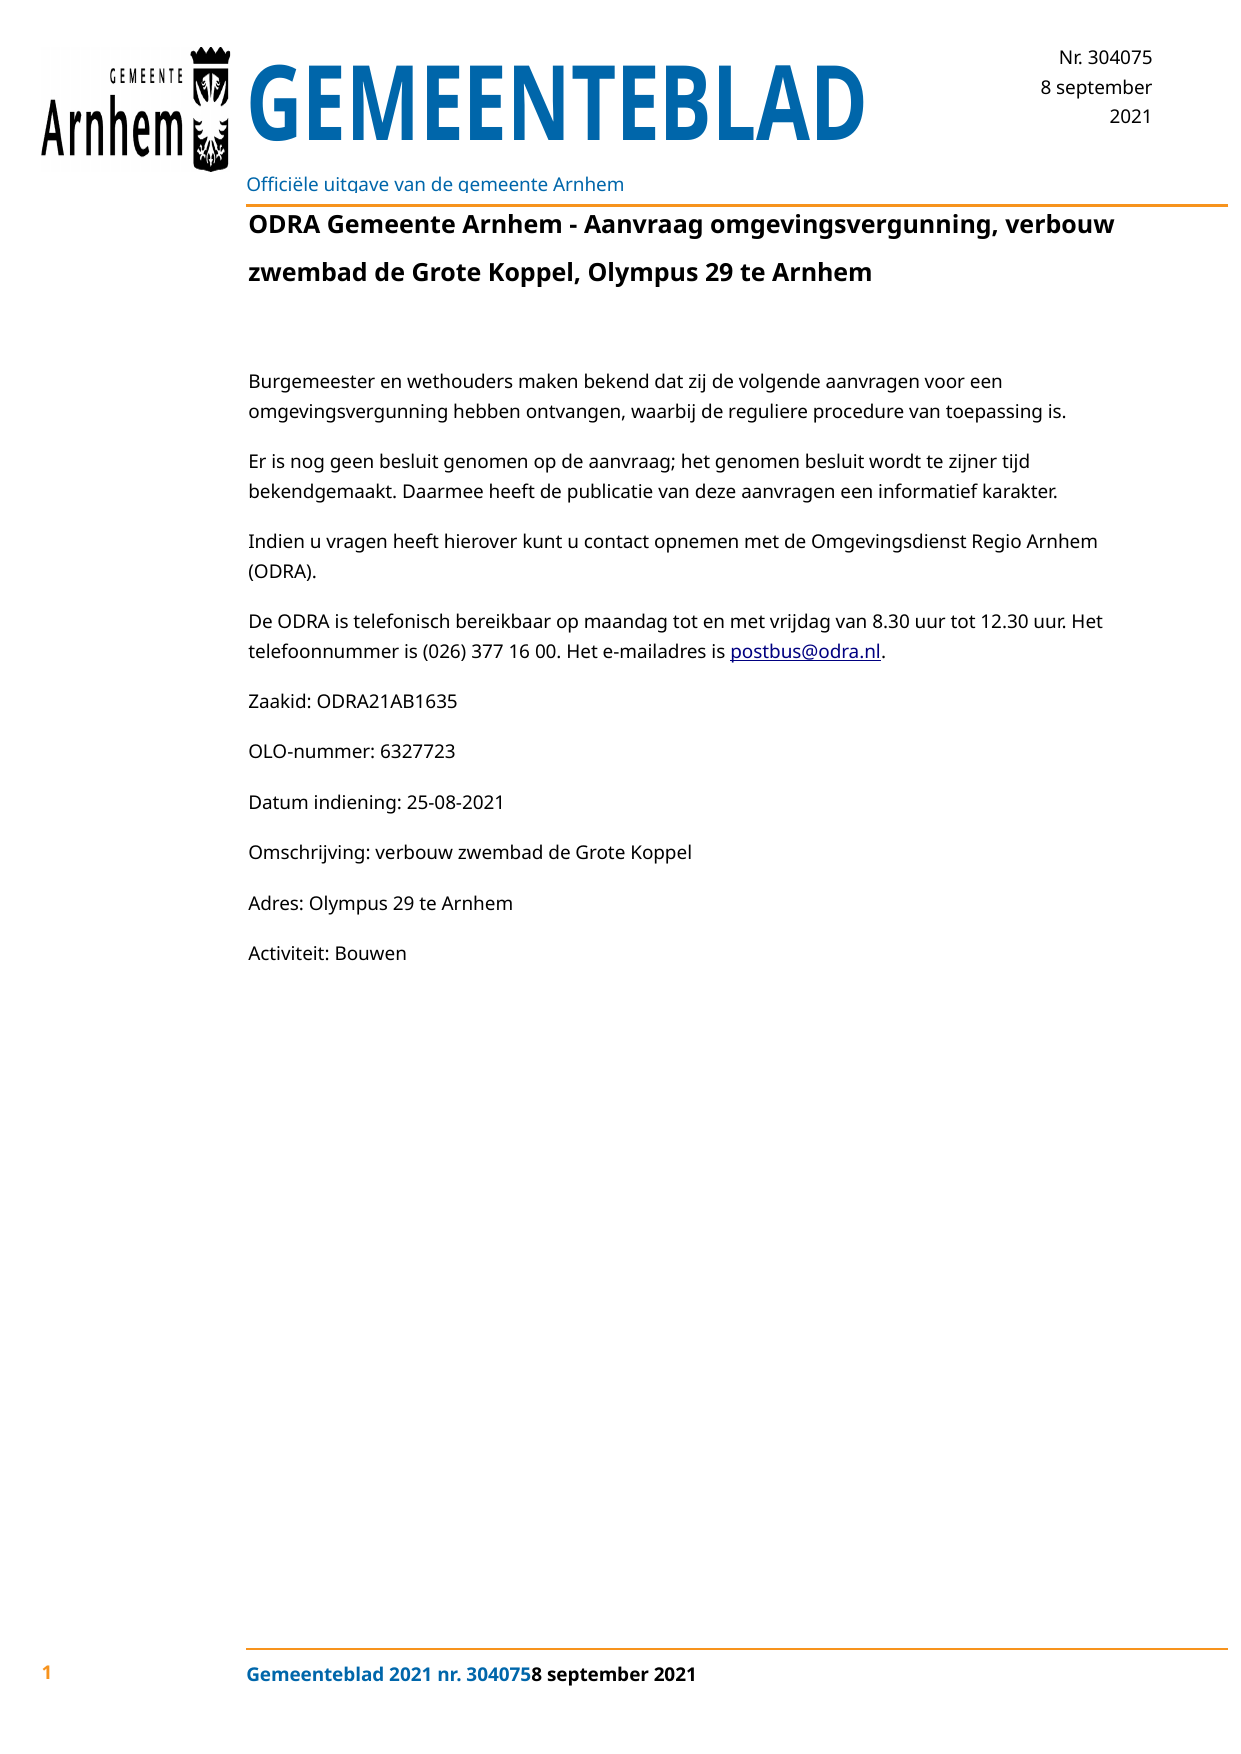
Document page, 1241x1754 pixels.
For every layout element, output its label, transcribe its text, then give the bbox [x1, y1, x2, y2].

text De ODRA is telefonisch bereikbaar op maandag tot en met vrijdag van 8.30 uur tot 12.30 uur. Het telefoonnummer is (026) 377 16 00. Het e-mailadres is postbus@odra.nl. [248, 608, 1152, 664]
text ODRA Gemeente Arnhem - Aanvraag omgevingsvergunning, verbouw zwembad de Grote Koppel, Olympus 29 te Arnhem [248, 207, 1152, 288]
text Zaakid: ODRA21AB1635 [248, 688, 1152, 714]
text Burgemeester en wethouders maken bekend dat zij de volgende aanvragen voor een omgevingsvergunning hebben ontvangen, waarbij de reguliere procedure van toepassing is. [248, 368, 1152, 424]
picture [41, 47, 231, 172]
text Datum indiening: 25-08-2021 [248, 789, 1152, 815]
text Omschrijving: verbouw zwembad de Grote Koppel [248, 839, 1152, 865]
text Activiteit: Bouwen [248, 940, 1152, 966]
text Adres: Olympus 29 te Arnhem [248, 890, 1152, 916]
text Indien u vragen heeft hierover kunt u contact opnemen met de Omgevingsdienst Regio Arnhem (ODRA). [248, 528, 1152, 584]
text Er is nog geen besluit genomen op de aanvraag; het genomen besluit wordt te zijner tijd bekendgemaakt. Daarmee heeft de publicatie van deze aanvragen een informatief karakter. [248, 448, 1152, 504]
text OLO-nummer: 6327723 [248, 739, 1152, 764]
